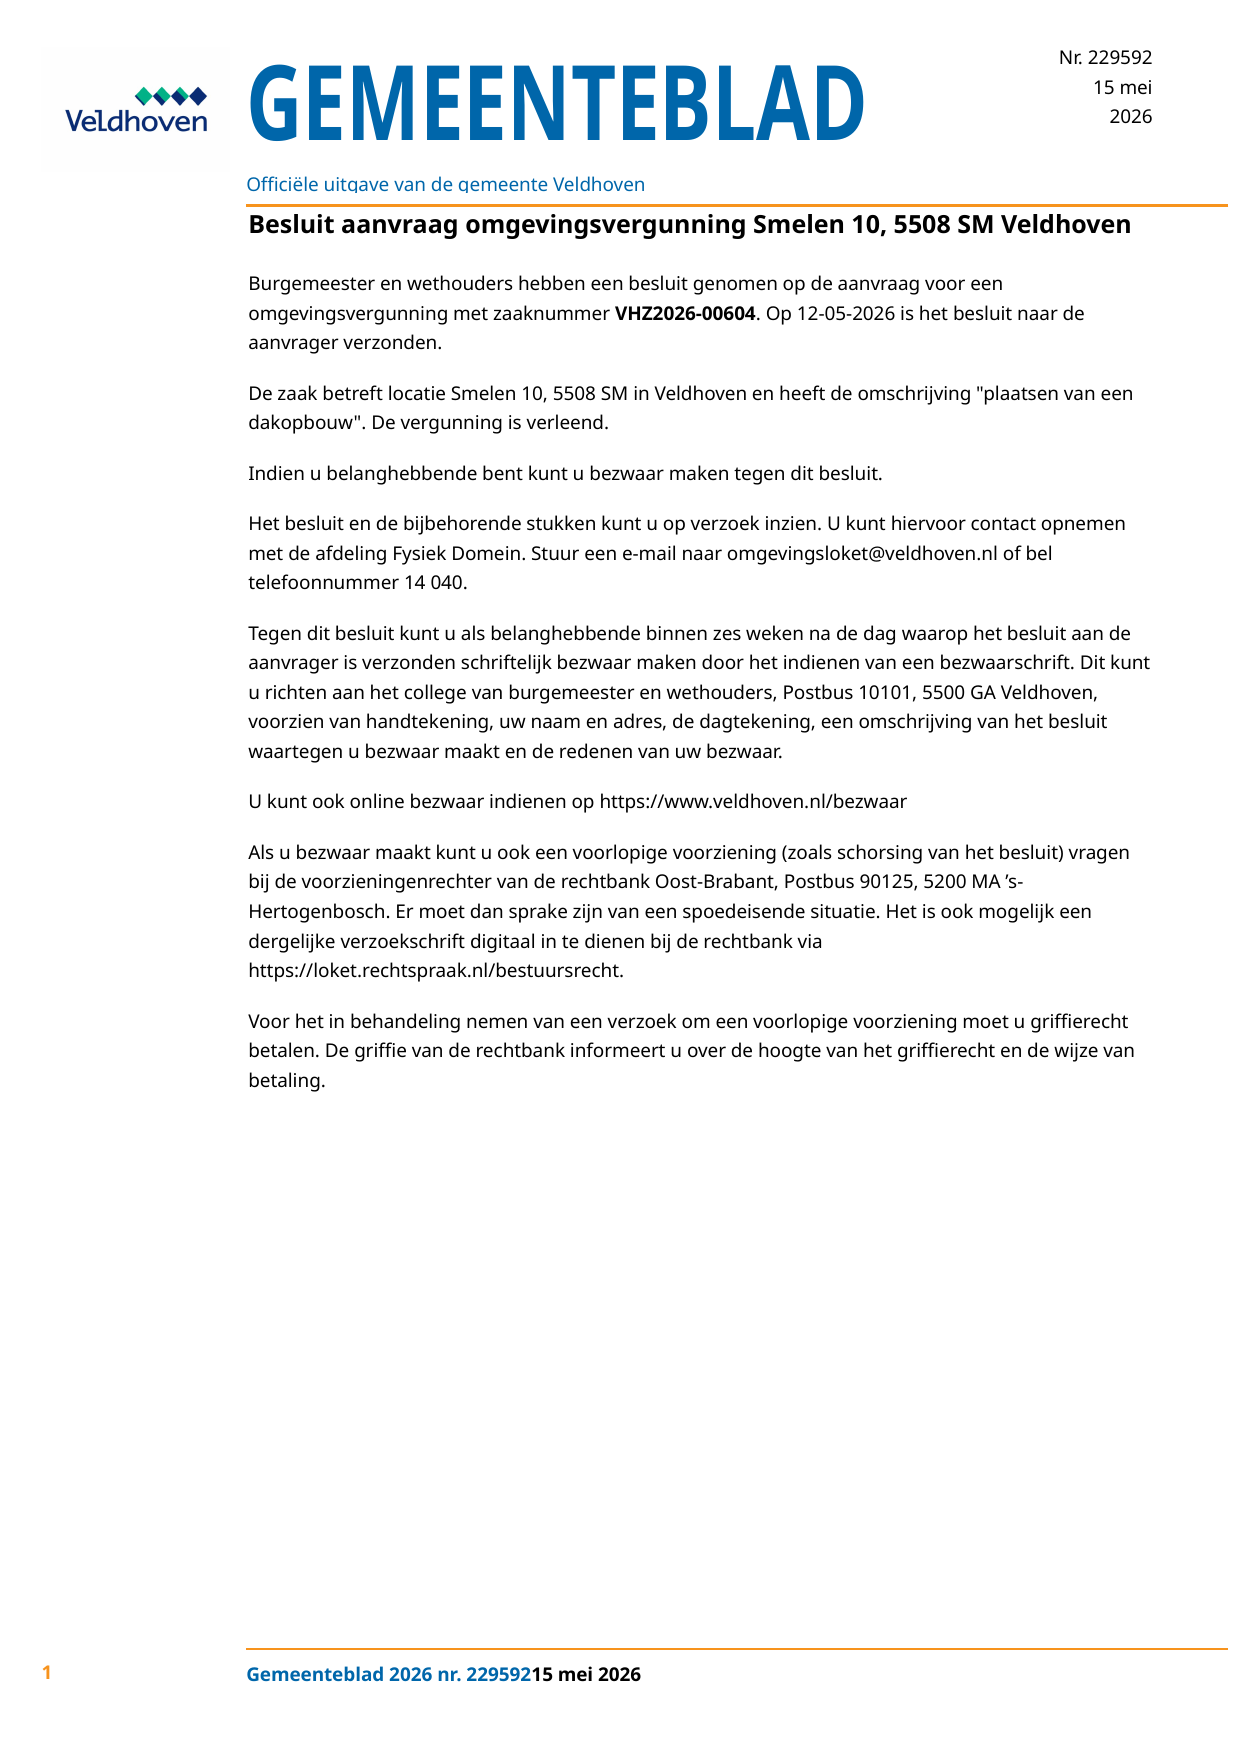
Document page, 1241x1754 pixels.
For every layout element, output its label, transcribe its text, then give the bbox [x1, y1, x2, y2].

text Tegen dit besluit kunt u als belanghebbende binnen zes weken na de dag waarop het besluit aan de aanvrager is verzonden schriftelijk bezwaar maken door het indienen van een bezwaarschrift. Dit kunt u richten aan het college van burgemeester en wethouders, Postbus 10101, 5500 GA Veldhoven, voorzien van handtekening, uw naam en adres, de dagtekening, een omschrijving van het besluit waartegen u bezwaar maakt en de redenen van uw bezwaar. [248, 620, 1152, 764]
text De zaak betreft locatie Smelen 10, 5508 SM in Veldhoven en heeft de omschrijving "plaatsen van een dakopbouw". De vergunning is verleend. [248, 380, 1152, 435]
picture [41, 47, 231, 172]
text Burgemeester en wethouders hebben een besluit genomen op de aanvraag voor een omgevingsvergunning met zaaknummer VHZ2026-00604. Op 12-05-2026 is het besluit naar de aanvrager verzonden. [248, 270, 1152, 355]
text U kunt ook online bezwaar indienen op https://www.veldhoven.nl/bezwaar [248, 789, 1152, 814]
text Besluit aanvraag omgevingsvergunning Smelen 10, 5508 SM Veldhoven [248, 207, 1152, 241]
text Als u bezwaar maakt kunt u ook een voorlopige voorziening (zoals schorsing van het besluit) vragen bij de voorzieningenrechter van de rechtbank Oost-Brabant, Postbus 90125, 5200 MA ’s-Hertogenbosch. Er moet dan sprake zijn van een spoedeisende situatie. Het is ook mogelijk een dergelijke verzoekschrift digitaal in te dienen bij de rechtbank via https://loket.rechtspraak.nl/bestuursrecht. [248, 839, 1152, 983]
text Indien u belanghebbende bent kunt u bezwaar maken tegen dit besluit. [248, 460, 1152, 486]
text Het besluit en de bijbehorende stukken kunt u op verzoek inzien. U kunt hiervoor contact opnemen met de afdeling Fysiek Domein. Stuur een e-mail naar omgevingsloket@veldhoven.nl of bel telefoonnummer 14 040. [248, 510, 1152, 595]
text Voor het in behandeling nemen van een verzoek om een voorlopige voorziening moet u griffierecht betalen. De griffie van de rechtbank informeert u over de hoogte van het griffierecht en de wijze van betaling. [248, 1008, 1152, 1093]
